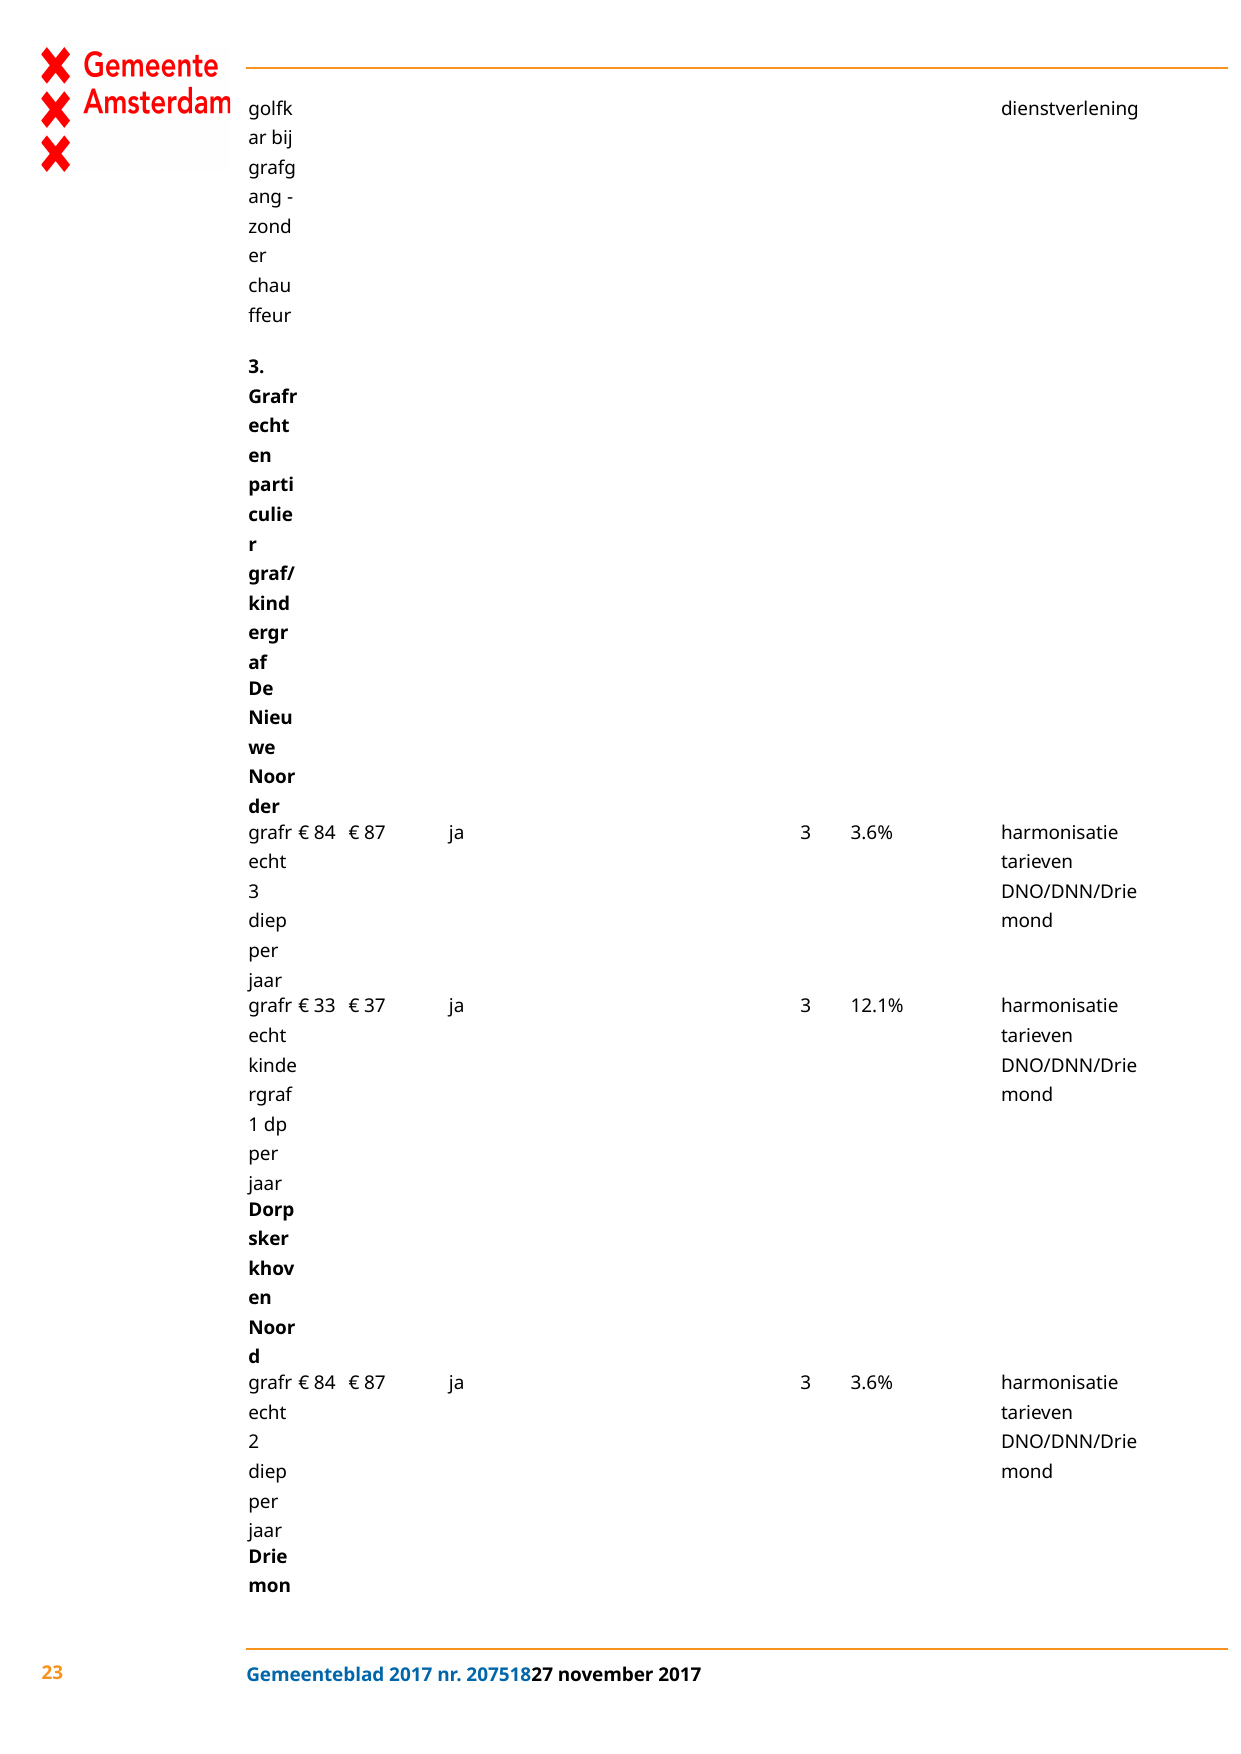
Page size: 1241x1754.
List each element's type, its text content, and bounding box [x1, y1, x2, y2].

table_cell [399, 1196, 449, 1369]
table_cell [499, 1543, 599, 1598]
table_cell [298, 328, 348, 353]
table_cell [800, 328, 850, 353]
table_cell 3. Grafrechten particulier graf/kindergraf [248, 353, 298, 675]
table_cell [1001, 1543, 1152, 1598]
table_cell [298, 353, 348, 675]
table_cell dienstverlening [1001, 95, 1152, 328]
table_cell [1001, 328, 1152, 353]
table_cell [399, 993, 449, 1196]
table_cell [348, 1543, 398, 1598]
table_cell [850, 1196, 1001, 1369]
table_cell 3.6% [850, 819, 1001, 993]
table_cell [449, 1196, 499, 1369]
table_cell [348, 328, 398, 353]
table_cell grafrecht 3 diep per jaar [248, 819, 298, 993]
table_cell grafrecht kindergraf 1 dp per jaar [248, 993, 298, 1196]
table_cell [298, 675, 348, 819]
table_cell [499, 819, 599, 993]
table_cell 3.6% [850, 1370, 1001, 1543]
table_cell De Nieuwe Noorder [248, 675, 298, 819]
table_cell [399, 1370, 449, 1543]
table_cell € 33 [298, 993, 348, 1196]
table_cell € 84 [298, 819, 348, 993]
table_cell € 37 [348, 993, 398, 1196]
table_cell harmonisatie tarieven DNO/DNN/Driemond [1001, 1370, 1152, 1543]
table_cell [850, 675, 1001, 819]
table_cell [399, 819, 449, 993]
table_cell [449, 328, 499, 353]
table_cell [399, 675, 449, 819]
table_cell [298, 1543, 348, 1598]
table_cell [599, 993, 800, 1196]
table_cell € 84 [298, 1370, 348, 1543]
table_cell [499, 1196, 599, 1369]
table_cell harmonisatie tarieven DNO/DNN/Driemond [1001, 993, 1152, 1196]
table_cell [499, 993, 599, 1196]
picture [41, 47, 231, 172]
table_cell [499, 353, 599, 675]
table_cell grafrecht 2 diep per jaar [248, 1370, 298, 1543]
table_cell [800, 1196, 850, 1369]
table_cell [599, 1370, 800, 1543]
table_cell [1001, 675, 1152, 819]
table_cell [499, 328, 599, 353]
table_cell [1001, 1196, 1152, 1369]
table_cell [800, 675, 850, 819]
table_cell harmonisatie tarieven DNO/DNN/Driemond [1001, 819, 1152, 993]
table_cell [850, 95, 1001, 328]
table_cell [348, 95, 398, 328]
table_cell [348, 353, 398, 675]
table_cell [599, 328, 800, 353]
table_cell 12.1% [850, 993, 1001, 1196]
table_cell 3 [800, 1370, 850, 1543]
table_cell [399, 328, 449, 353]
table_cell [449, 675, 499, 819]
table_cell 3 [800, 993, 850, 1196]
table_cell [599, 353, 800, 675]
table_cell [399, 353, 449, 675]
table_cell [399, 95, 449, 328]
table_cell [1001, 353, 1152, 675]
table_cell [800, 353, 850, 675]
table_cell [850, 1543, 1001, 1598]
table_cell Driemon [248, 1543, 298, 1598]
table_cell 3 [800, 819, 850, 993]
table_cell [248, 328, 298, 353]
table_cell [599, 675, 800, 819]
table_cell [298, 95, 348, 328]
table_cell [499, 675, 599, 819]
table_cell [599, 819, 800, 993]
table_cell [449, 353, 499, 675]
table_cell € 87 [348, 1370, 398, 1543]
table_cell [348, 675, 398, 819]
table_cell € 87 [348, 819, 398, 993]
table_cell [449, 1543, 499, 1598]
table_cell [348, 1196, 398, 1369]
table_cell [499, 95, 599, 328]
table_cell golfkar bij grafgang - zonder chauffeur [248, 95, 298, 328]
table_cell [298, 1196, 348, 1369]
table_cell [800, 1543, 850, 1598]
table_cell [599, 1543, 800, 1598]
table_cell [399, 1543, 449, 1598]
table_cell [499, 1370, 599, 1543]
table_cell ja [449, 993, 499, 1196]
table_cell [800, 95, 850, 328]
table_cell [599, 95, 800, 328]
table_cell [449, 95, 499, 328]
table_cell [599, 1196, 800, 1369]
table_cell ja [449, 819, 499, 993]
table_cell [850, 328, 1001, 353]
table_cell ja [449, 1370, 499, 1543]
table_cell [850, 353, 1001, 675]
table_cell Dorpskerkhoven Noord [248, 1196, 298, 1369]
